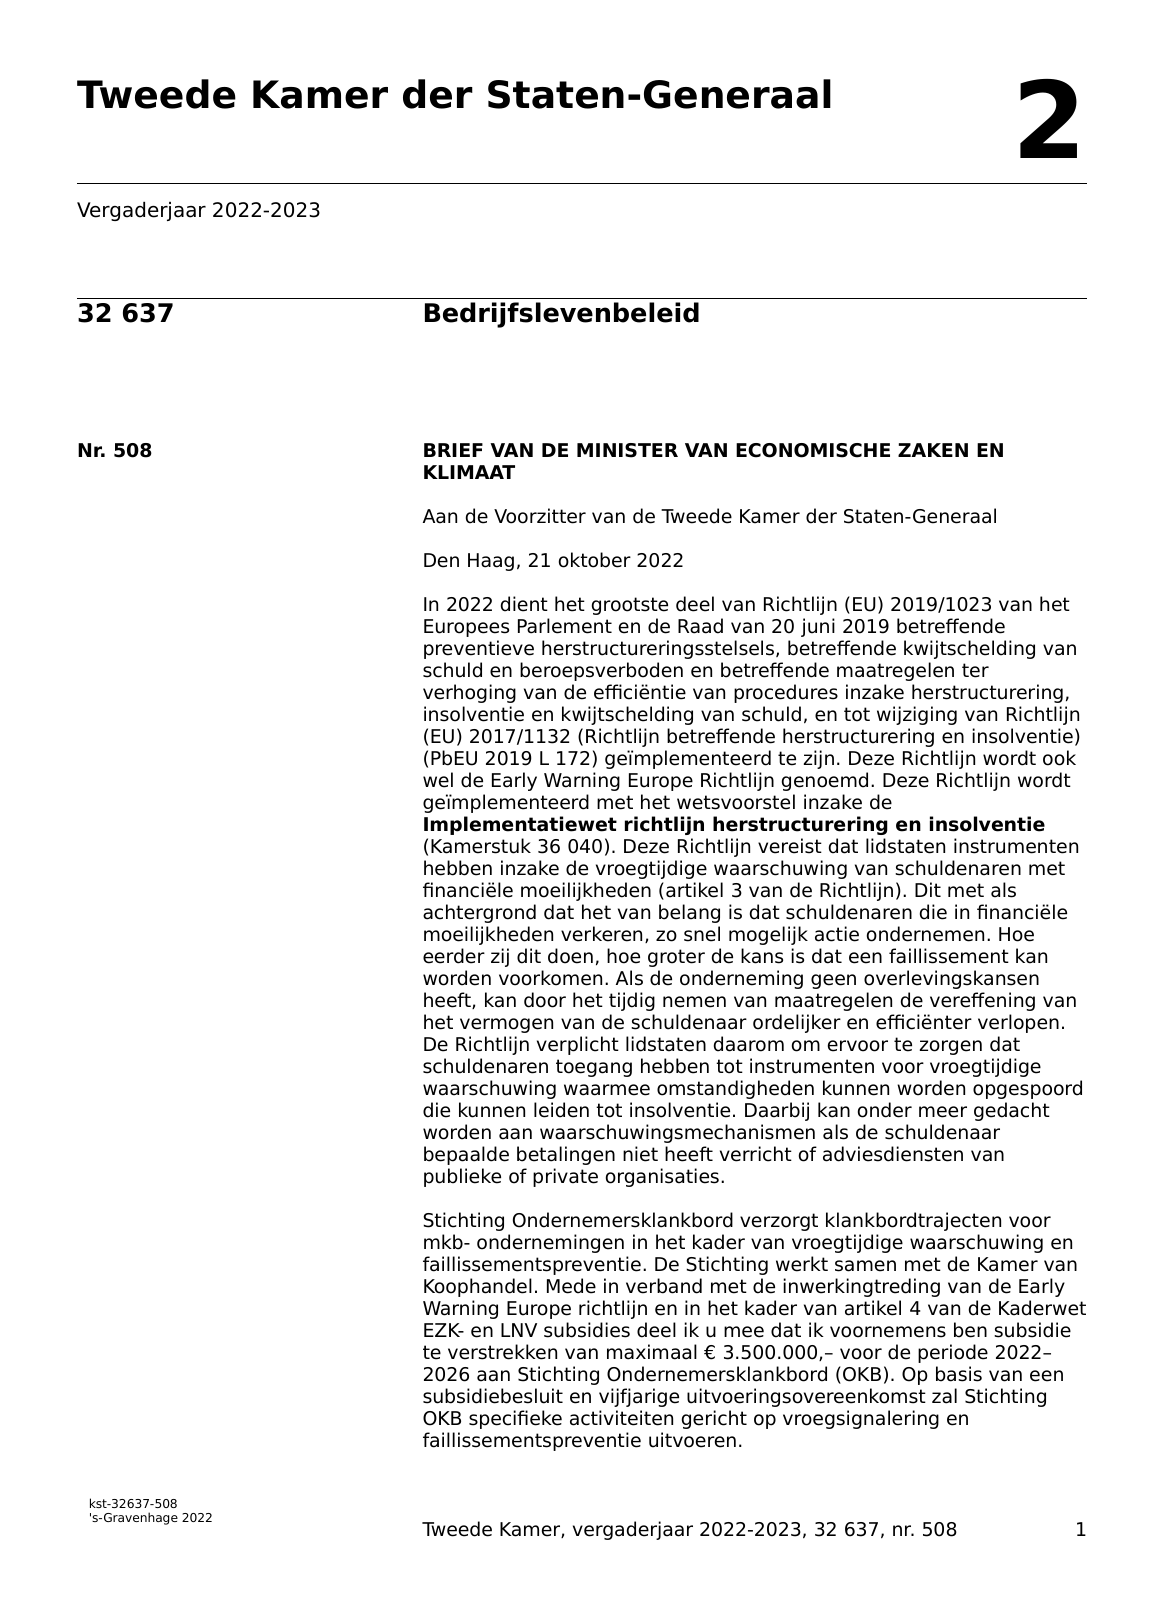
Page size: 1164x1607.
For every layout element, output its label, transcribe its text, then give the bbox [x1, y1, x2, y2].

text Aan de Voorzitter van de Tweede Kamer der Staten-Generaal [422, 506, 1087, 528]
table_header 2 [886, 59, 1087, 183]
subtitle 32 637 Bedrijfslevenbeleid [77, 299, 1087, 329]
subtitle Nr. 508 BRIEF VAN DE MINISTER VAN ECONOMISCHE ZAKEN EN KLIMAAT [77, 440, 1087, 484]
text Den Haag, 21 oktober 2022 [422, 550, 1087, 572]
table_header Tweede Kamer der Staten-Generaal [77, 59, 886, 183]
table_cell Vergaderjaar 2022-2023 [77, 184, 1087, 298]
text Stichting Ondernemersklankbord verzorgt klankbordtrajecten voor mkb- ondernemingen in het kader van vroegtijdige waarschuwing en faillissementspreventie. De Stichting werkt samen met de Kamer van Koophandel. Mede in verband met de inwerkingtreding van de Early Warning Europe richtlijn en in het kader van artikel 4 van de Kaderwet EZK- en LNV subsidies deel ik u mee dat ik voornemens ben subsidie te verstrekken van maximaal € 3.500.000,– voor de periode 2022–2026 aan Stichting Ondernemersklankbord (OKB). Op basis van een subsidiebesluit en vijfjarige uitvoeringsovereenkomst zal Stichting OKB specifieke activiteiten gericht op vroegsignalering en faillissementspreventie uitvoeren. [422, 1210, 1087, 1452]
text In 2022 dient het grootste deel van Richtlijn (EU) 2019/1023 van het Europees Parlement en de Raad van 20 juni 2019 betreffende preventieve herstructureringsstelsels, betreffende kwijtschelding van schuld en beroepsverboden en betreffende maatregelen ter verhoging van de efficiëntie van procedures inzake herstructurering, insolventie en kwijtschelding van schuld, en tot wijziging van Richtlijn (EU) 2017/1132 (Richtlijn betreffende herstructurering en insolventie) (PbEU 2019 L 172) geïmplementeerd te zijn. Deze Richtlijn wordt ook wel de Early Warning Europe Richtlijn genoemd. Deze Richtlijn wordt geïmplementeerd met het wetsvoorstel inzake de Implementatiewet richtlijn herstructurering en insolventie (Kamerstuk 36 040). Deze Richtlijn vereist dat lidstaten instrumenten hebben inzake de vroegtijdige waarschuwing van schuldenaren met financiële moeilijkheden (artikel 3 van de Richtlijn). Dit met als achtergrond dat het van belang is dat schuldenaren die in financiële moeilijkheden verkeren, zo snel mogelijk actie ondernemen. Hoe eerder zij dit doen, hoe groter de kans is dat een faillissement kan worden voorkomen. Als de onderneming geen overlevingskansen heeft, kan door het tijdig nemen van maatregelen de vereffening van het vermogen van de schuldenaar ordelijker en efficiënter verlopen. De Richtlijn verplicht lidstaten daarom om ervoor te zorgen dat schuldenaren toegang hebben tot instrumenten voor vroegtijdige waarschuwing waarmee omstandigheden kunnen worden opgespoord die kunnen leiden tot insolventie. Daarbij kan onder meer gedacht worden aan waarschuwingsmechanismen als de schuldenaar bepaalde betalingen niet heeft verricht of adviesdiensten van publieke of private organisaties. [422, 594, 1087, 1188]
text 's-Gravenhage 2022 [88, 1511, 323, 1525]
text kst-32637-508 [88, 1497, 323, 1511]
